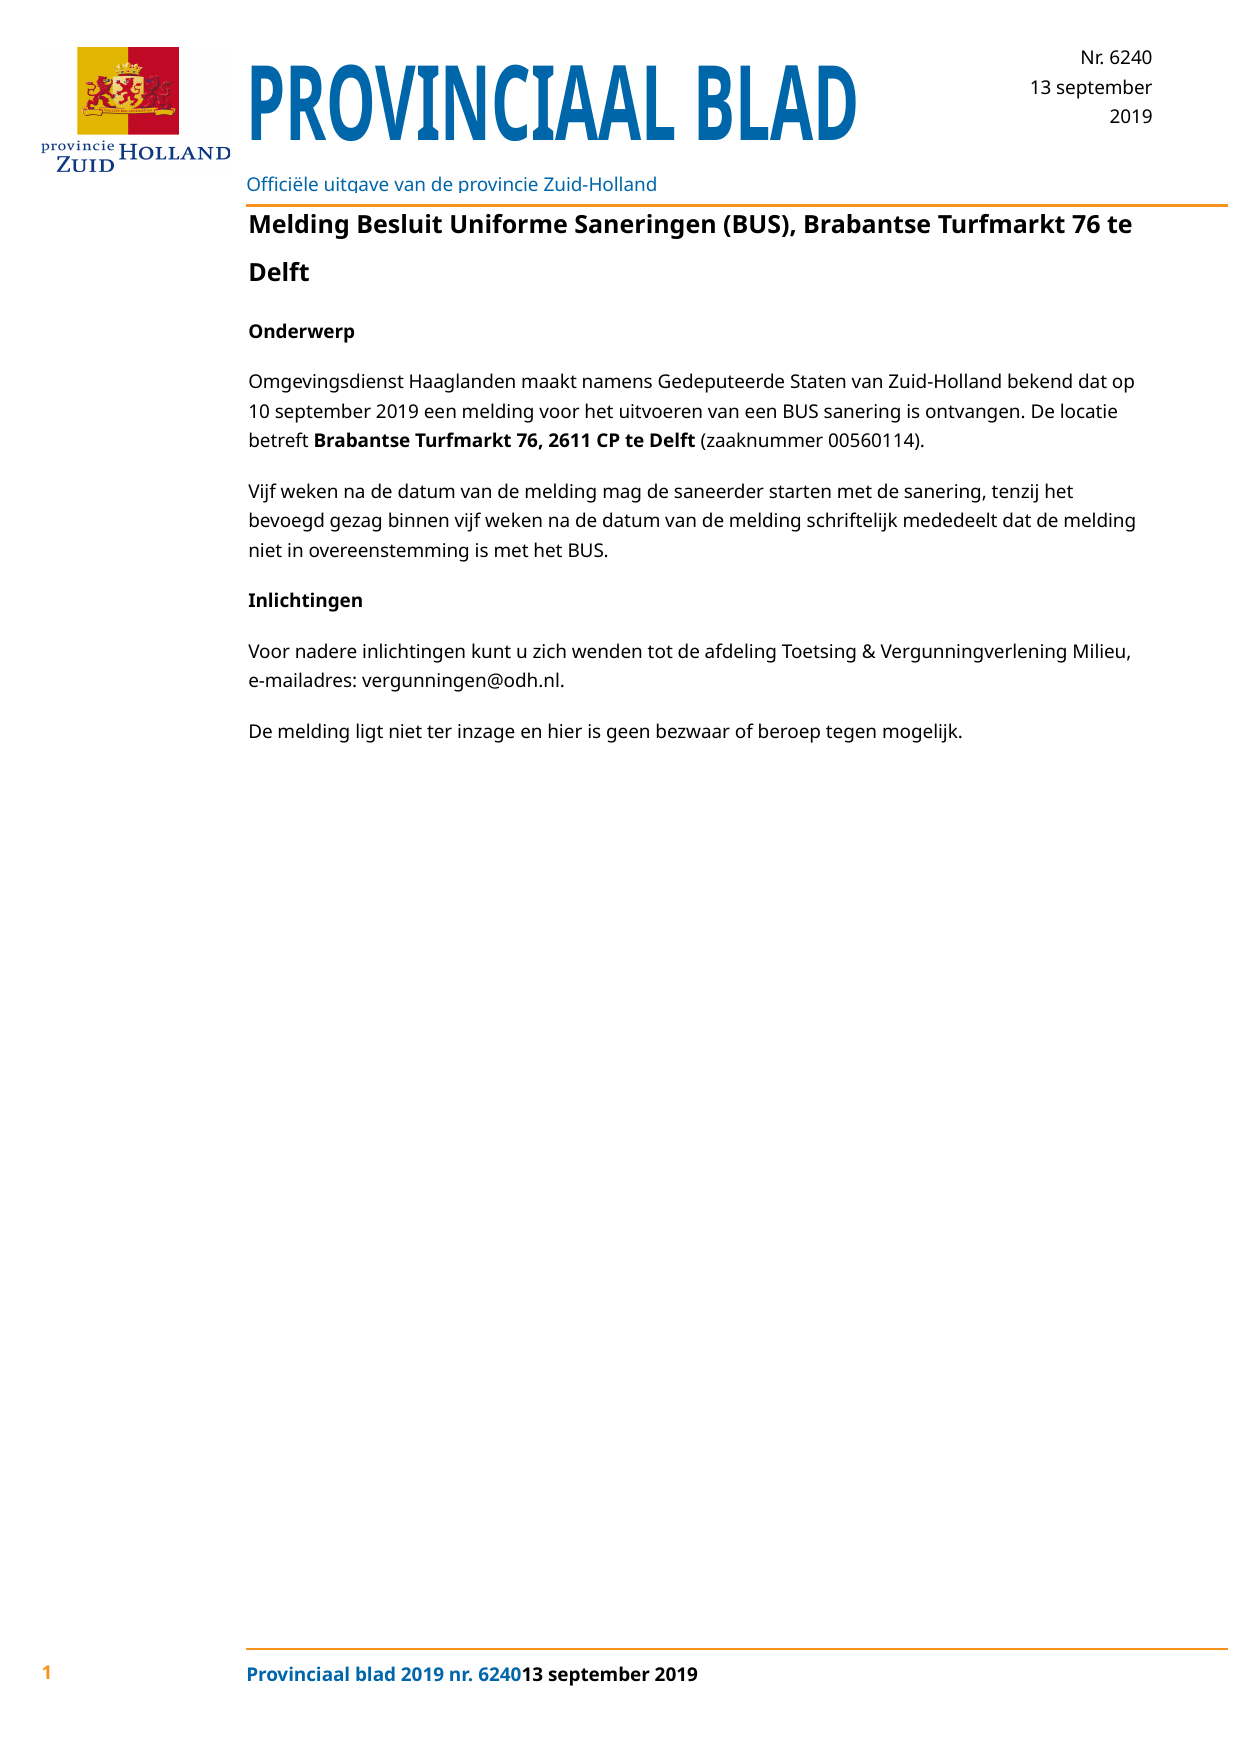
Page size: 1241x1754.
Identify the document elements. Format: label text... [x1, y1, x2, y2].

text Inlichtingen [248, 587, 1152, 613]
text Vijf weken na de datum van de melding mag de saneerder starten met de sanering, tenzij het bevoegd gezag binnen vijf weken na de datum van de melding schriftelijk mededeelt dat de melding niet in overeenstemming is met het BUS. [248, 478, 1152, 563]
text Onderwerp [248, 318, 1152, 344]
text Omgevingsdienst Haaglanden maakt namens Gedeputeerde Staten van Zuid-Holland bekend dat op 10 september 2019 een melding voor het uitvoeren van een BUS sanering is ontvangen. De locatie betreft Brabantse Turfmarkt 76, 2611 CP te Delft (zaaknummer 00560114). [248, 368, 1152, 453]
text Voor nadere inlichtingen kunt u zich wenden tot de afdeling Toetsing & Vergunningverlening Milieu, e-mailadres: vergunningen@odh.nl. [248, 638, 1152, 693]
picture [41, 47, 231, 172]
text De melding ligt niet ter inzage en hier is geen bezwaar of beroep tegen mogelijk. [248, 718, 1152, 744]
text Melding Besluit Uniforme Saneringen (BUS), Brabantse Turfmarkt 76 te Delft [248, 207, 1152, 288]
